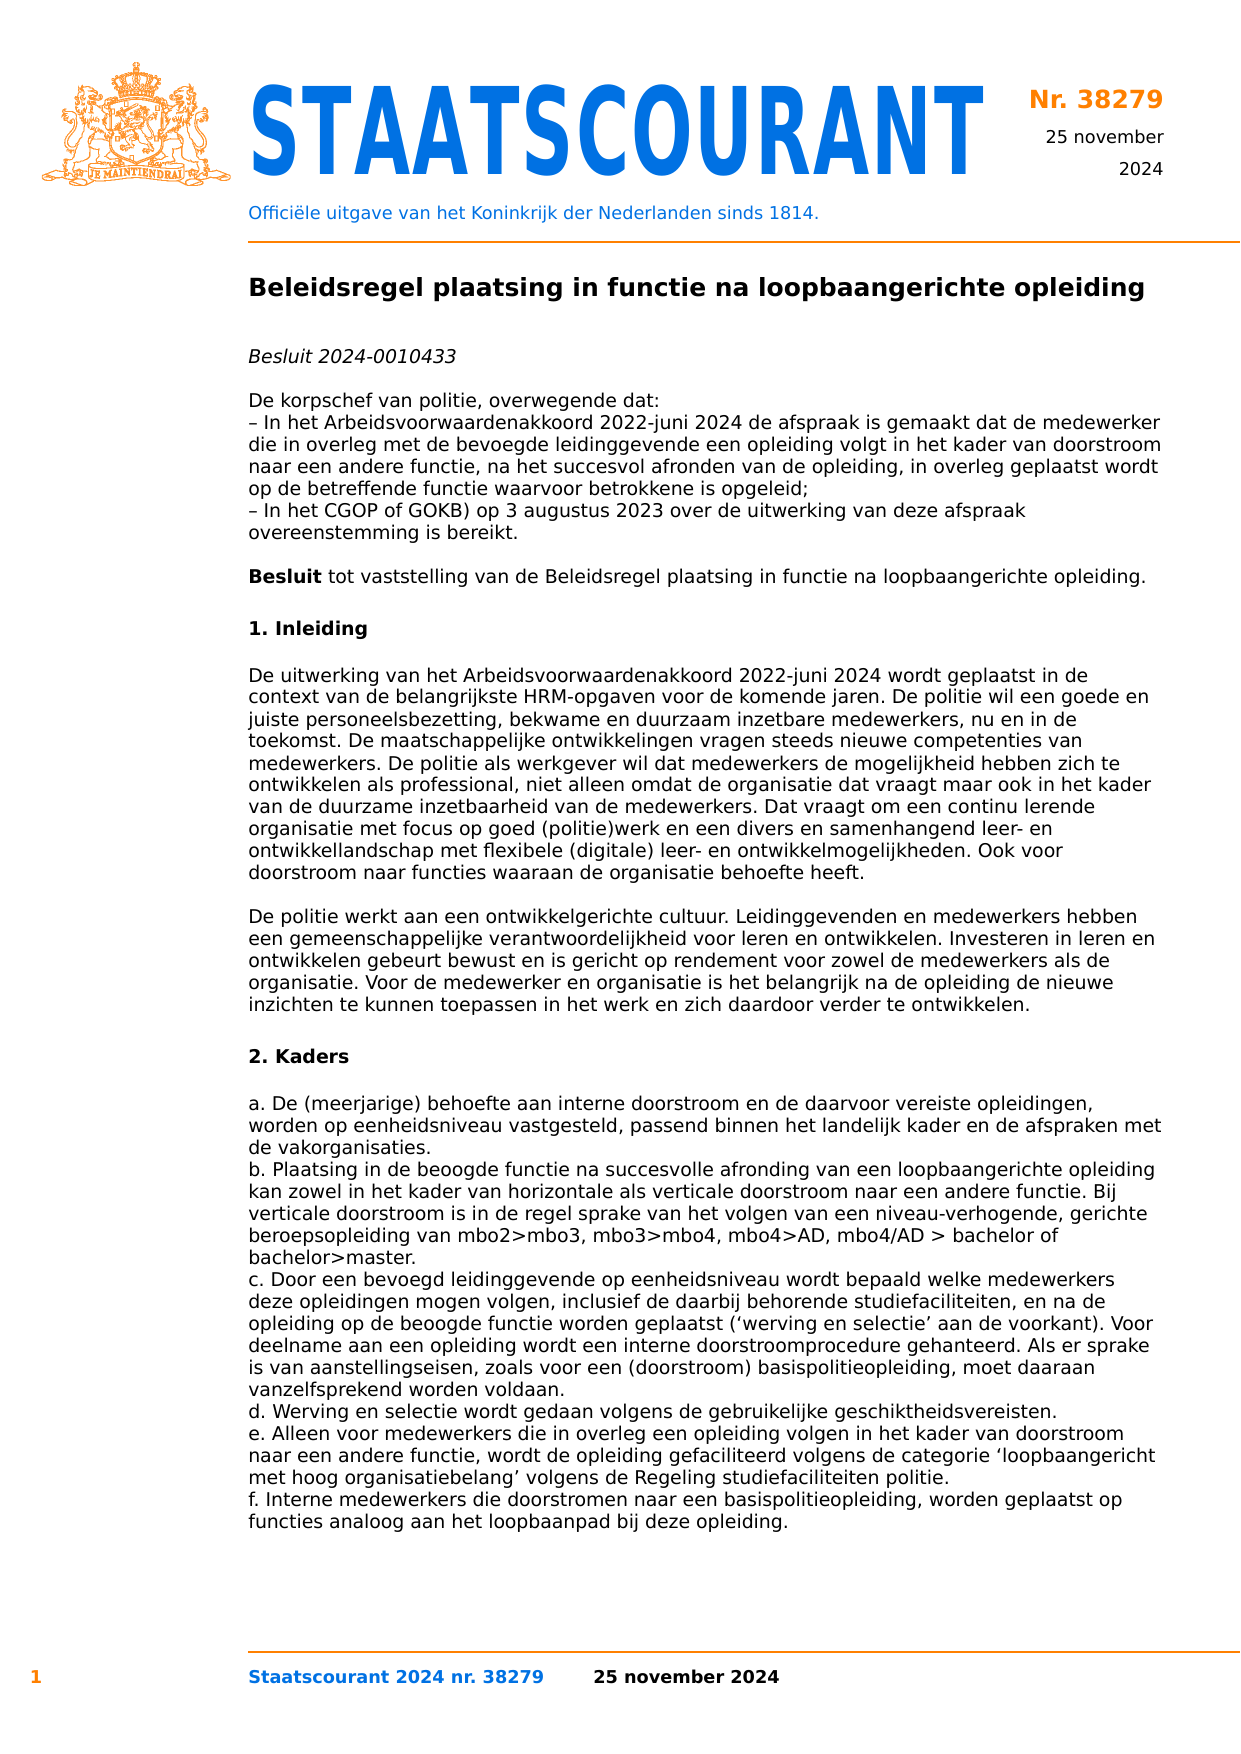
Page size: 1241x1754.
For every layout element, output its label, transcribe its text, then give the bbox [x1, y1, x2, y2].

text f. Interne medewerkers die doorstromen naar een basispolitieopleiding, worden geplaatst op functies analoog aan het loopbaanpad bij deze opleiding. [248, 1489, 1163, 1533]
text c. Door een bevoegd leidinggevende op eenheidsniveau wordt bepaald welke medewerkers deze opleidingen mogen volgen, inclusief de daarbij behorende studiefaciliteiten, en na de opleiding op de beoogde functie worden geplaatst (‘werving en selectie’ aan de voorkant). Voor deelname aan een opleiding wordt een interne doorstroomprocedure gehanteerd. Als er sprake is van aanstellingseisen, zoals voor een (doorstroom) basispolitieopleiding, moet daaraan vanzelfsprekend worden voldaan. [248, 1269, 1163, 1401]
text De uitwerking van het Arbeidsvoorwaardenakkoord 2022-juni 2024 wordt geplaatst in de context van de belangrijkste HRM-opgaven voor de komende jaren. De politie wil een goede en juiste personeelsbezetting, bekwame en duurzaam inzetbare medewerkers, nu en in de toekomst. De maatschappelijke ontwikkelingen vragen steeds nieuwe competenties van medewerkers. De politie als werkgever wil dat medewerkers de mogelijkheid hebben zich te ontwikkelen als professional, niet alleen omdat de organisatie dat vraagt maar ook in het kader van de duurzame inzetbaarheid van de medewerkers. Dat vraagt om een continu lerende organisatie met focus op goed (politie)werk en een divers en samenhangend leer- en ontwikkellandschap met flexibele (digitale) leer- en ontwikkelmogelijkheden. Ook voor doorstroom naar functies waaraan de organisatie behoefte heeft. [248, 664, 1163, 884]
text Besluit 2024-0010433 [248, 346, 1163, 368]
text De politie werkt aan een ontwikkelgerichte cultuur. Leidinggevenden en medewerkers hebben een gemeenschappelijke verantwoordelijkheid voor leren en ontwikkelen. Investeren in leren en ontwikkelen gebeurt bewust en is gericht op rendement voor zowel de medewerkers als de organisatie. Voor de medewerker en organisatie is het belangrijk na de opleiding de nieuwe inzichten te kunnen toepassen in het werk en zich daardoor verder te ontwikkelen. [248, 906, 1163, 1016]
text e. Alleen voor medewerkers die in overleg een opleiding volgen in het kader van doorstroom naar een andere functie, wordt de opleiding gefaciliteerd volgens de categorie ‘loopbaangericht met hoog organisatiebelang’ volgens de Regeling studiefaciliteiten politie. [248, 1423, 1163, 1489]
subtitle 1. Inleiding [248, 617, 1163, 639]
table_cell 25 november [998, 121, 1240, 153]
text De korpschef van politie, overwegende dat: [248, 390, 1163, 412]
text b. Plaatsing in de beoogde functie na succesvolle afronding van een loopbaangerichte opleiding kan zowel in het kader van horizontale als verticale doorstroom naar een andere functie. Bij verticale doorstroom is in de regel sprake van het volgen van een niveau-verhogende, gerichte beroepsopleiding van mbo2>mbo3, mbo3>mbo4, mbo4>AD, mbo4/AD > bachelor of bachelor>master. [248, 1159, 1163, 1269]
text Besluit tot vaststelling van de Beleidsregel plaatsing in functie na loopbaangerichte opleiding. [248, 566, 1163, 587]
text – In het Arbeidsvoorwaardenakkoord 2022-juni 2024 de afspraak is gemaakt dat de medewerker die in overleg met de bevoegde leidinggevende een opleiding volgt in het kader van doorstroom naar een andere functie, na het succesvol afronden van de opleiding, in overleg geplaatst wordt op de betreffende functie waarvoor betrokkene is opgeleid; [248, 412, 1163, 500]
table_header Nr. 38279 [998, 62, 1240, 121]
text – In het CGOP of GOKB) op 3 augustus 2023 over de uitwerking van deze afspraak overeenstemming is bereikt. [248, 500, 1163, 544]
picture [41, 62, 231, 186]
table_header [25, 62, 248, 241]
subtitle 2. Kaders [248, 1046, 1163, 1068]
table_cell 2024 [998, 153, 1240, 203]
table_cell Officiële uitgave van het Koninkrijk der Nederlanden sinds 1814. [248, 203, 1240, 241]
subtitle Beleidsregel plaatsing in functie na loopbaangerichte opleiding [248, 273, 1163, 302]
table_header STAATSCOURANT [248, 62, 998, 203]
text a. De (meerjarige) behoefte aan interne doorstroom en de daarvoor vereiste opleidingen, worden op eenheidsniveau vastgesteld, passend binnen het landelijk kader en de afspraken met de vakorganisaties. [248, 1093, 1163, 1159]
text d. Werving en selectie wordt gedaan volgens de gebruikelijke geschiktheidsvereisten. [248, 1401, 1163, 1423]
